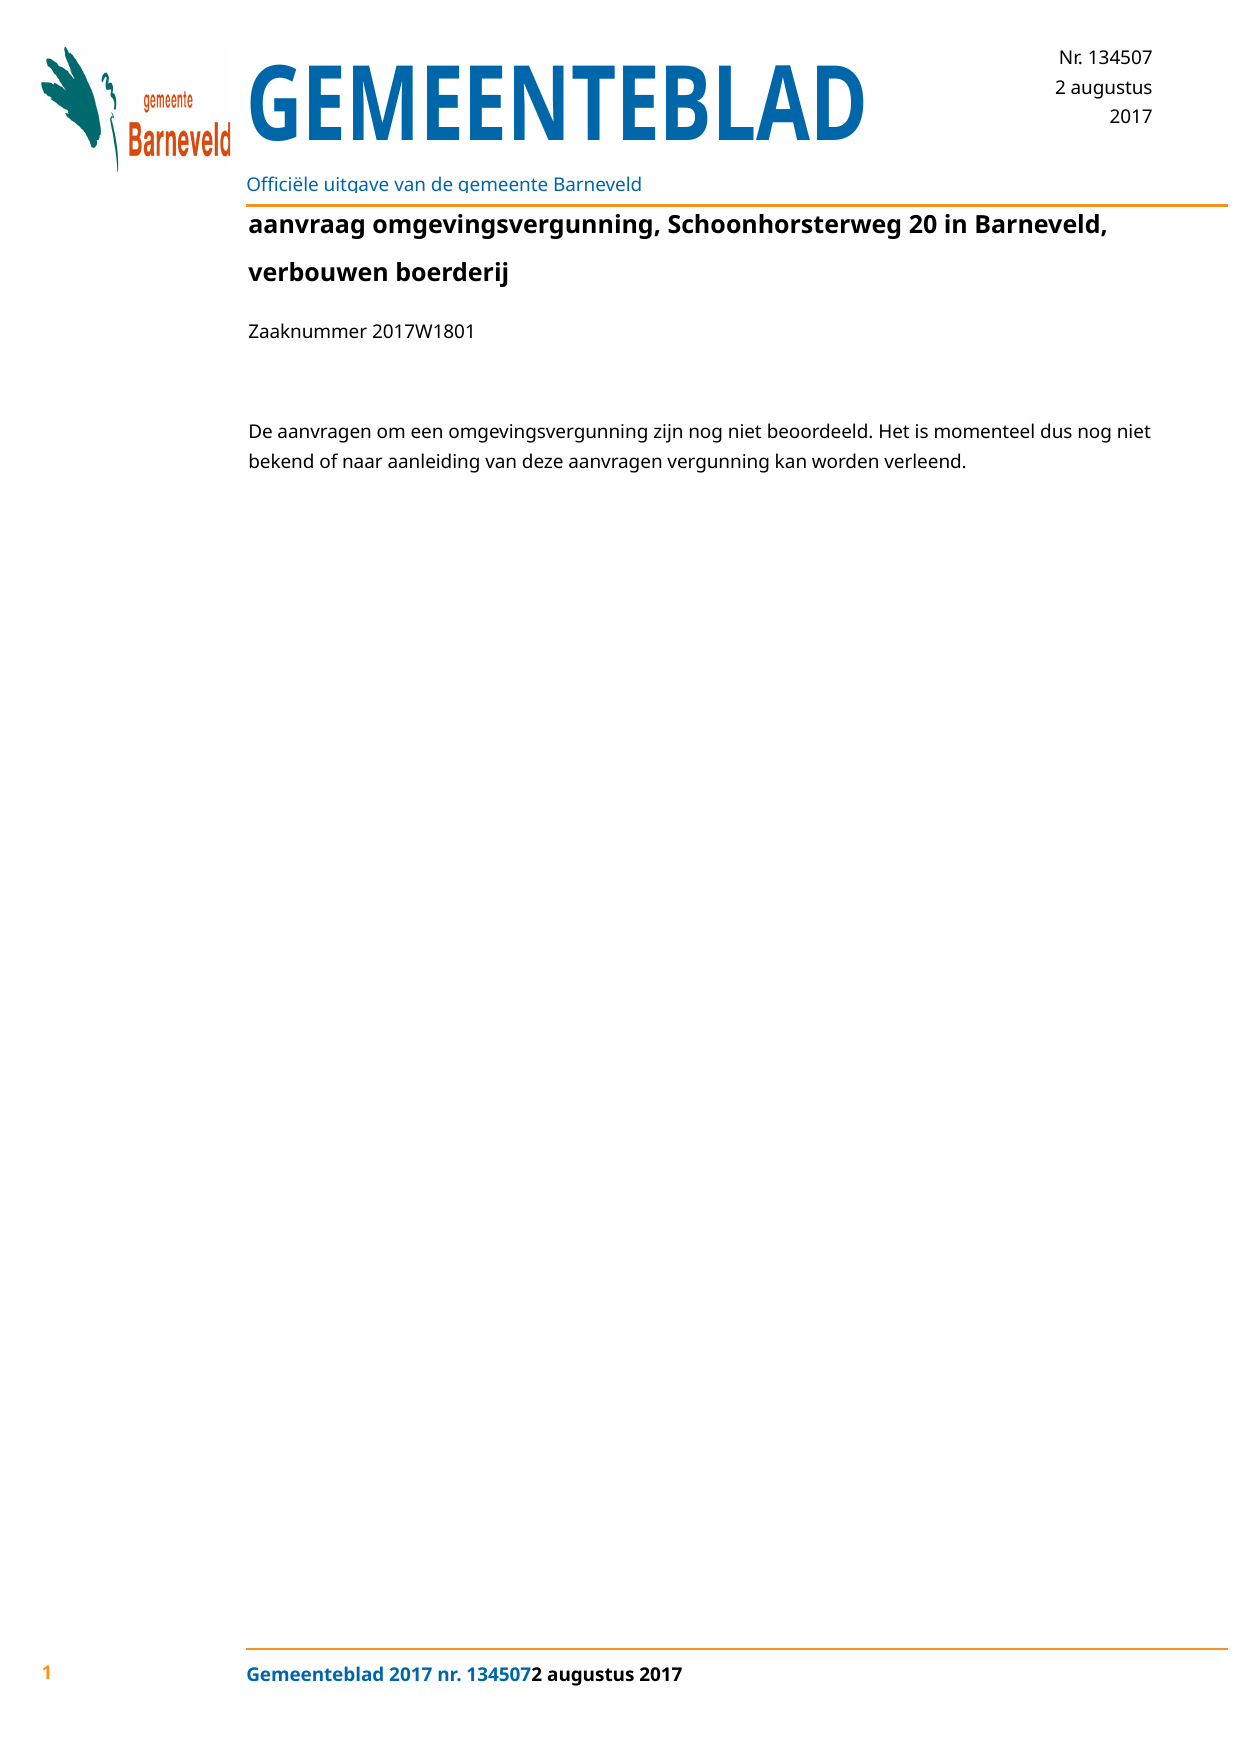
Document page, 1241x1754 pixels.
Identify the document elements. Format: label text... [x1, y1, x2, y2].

text Zaaknummer 2017W1801 [248, 318, 1152, 344]
picture [41, 47, 231, 172]
text De aanvragen om een omgevingsvergunning zijn nog niet beoordeeld. Het is momenteel dus nog niet bekend of naar aanleiding van deze aanvragen vergunning kan worden verleend. [248, 419, 1152, 474]
text aanvraag omgevingsvergunning, Schoonhorsterweg 20 in Barneveld, verbouwen boerderij [248, 207, 1152, 288]
